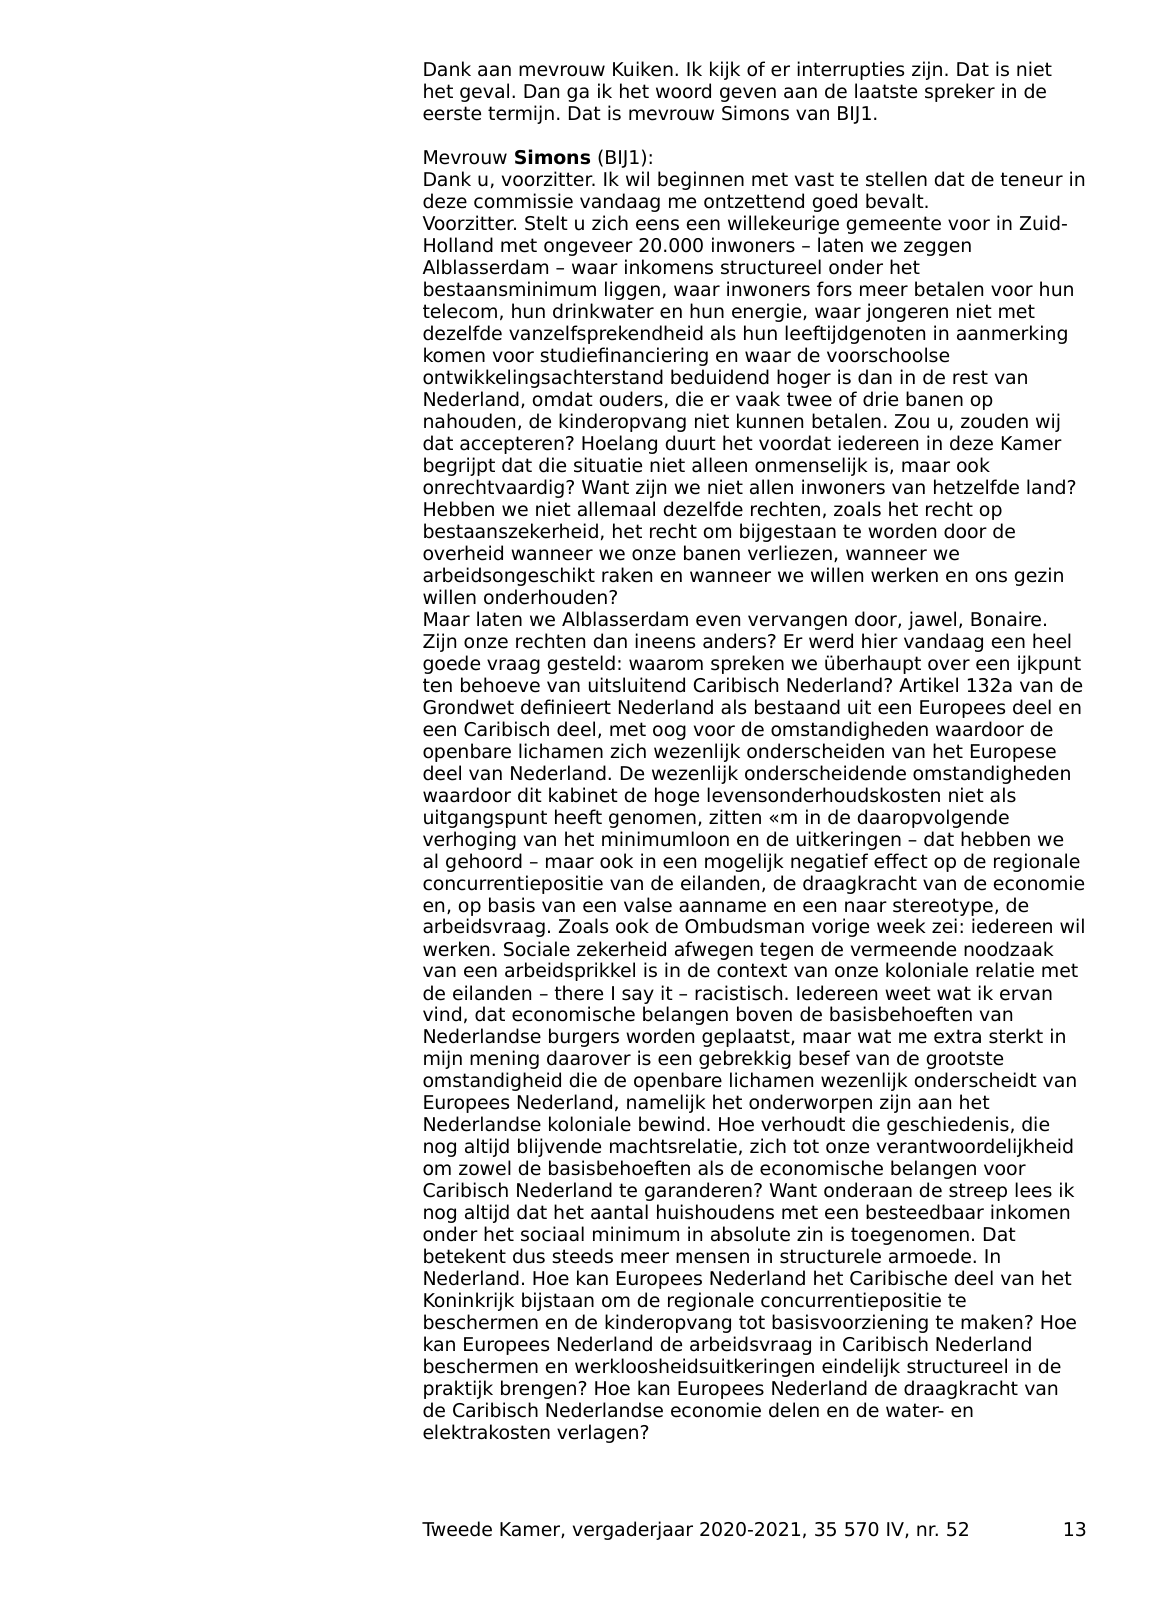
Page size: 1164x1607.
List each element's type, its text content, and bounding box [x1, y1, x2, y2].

text Maar laten we Alblasserdam even vervangen door, jawel, Bonaire. Zijn onze rechten dan ineens anders? Er werd hier vandaag een heel goede vraag gesteld: waarom spreken we überhaupt over een ijkpunt ten behoeve van uitsluitend Caribisch Nederland? Artikel 132a van de Grondwet definieert Nederland als bestaand uit een Europees deel en een Caribisch deel, met oog voor de omstandigheden waardoor de openbare lichamen zich wezenlijk onderscheiden van het Europese deel van Nederland. De wezenlijk onderscheidende omstandigheden waardoor dit kabinet de hoge levensonderhoudskosten niet als uitgangspunt heeft genomen, zitten «m in de daaropvolgende verhoging van het minimumloon en de uitkeringen – dat hebben we al gehoord – maar ook in een mogelijk negatief effect op de regionale concurrentiepositie van de eilanden, de draagkracht van de economie en, op basis van een valse aanname en een naar stereotype, de arbeidsvraag. Zoals ook de Ombudsman vorige week zei: iedereen wil werken. Sociale zekerheid afwegen tegen de vermeende noodzaak van een arbeidsprikkel is in de context van onze koloniale relatie met de eilanden – there I say it – racistisch. Iedereen weet wat ik ervan vind, dat economische belangen boven de basisbehoeften van Nederlandse burgers worden geplaatst, maar wat me extra sterkt in mijn mening daarover is een gebrekkig besef van de grootste omstandigheid die de openbare lichamen wezenlijk onderscheidt van Europees Nederland, namelijk het onderworpen zijn aan het Nederlandse koloniale bewind. Hoe verhoudt die geschiedenis, die nog altijd blijvende machtsrelatie, zich tot onze verantwoordelijkheid om zowel de basisbehoeften als de economische belangen voor Caribisch Nederland te garanderen? Want onderaan de streep lees ik nog altijd dat het aantal huishoudens met een besteedbaar inkomen onder het sociaal minimum in absolute zin is toegenomen. Dat betekent dus steeds meer mensen in structurele armoede. In Nederland. Hoe kan Europees Nederland het Caribische deel van het Koninkrijk bijstaan om de regionale concurrentiepositie te beschermen en de kinderopvang tot basisvoorziening te maken? Hoe kan Europees Nederland de arbeidsvraag in Caribisch Nederland beschermen en werkloosheidsuitkeringen eindelijk structureel in de praktijk brengen? Hoe kan Europees Nederland de draagkracht van de Caribisch Nederlandse economie delen en de water- en elektrakosten verlagen? [422, 609, 1087, 1444]
text Voorzitter. Stelt u zich eens een willekeurige gemeente voor in Zuid-Holland met ongeveer 20.000 inwoners – laten we zeggen Alblasserdam – waar inkomens structureel onder het bestaansminimum liggen, waar inwoners fors meer betalen voor hun telecom, hun drinkwater en hun energie, waar jongeren niet met dezelfde vanzelfsprekendheid als hun leeftijdgenoten in aanmerking komen voor studiefinanciering en waar de voorschoolse ontwikkelingsachterstand beduidend hoger is dan in de rest van Nederland, omdat ouders, die er vaak twee of drie banen op nahouden, de kinderopvang niet kunnen betalen. Zou u, zouden wij dat accepteren? Hoelang duurt het voordat iedereen in deze Kamer begrijpt dat die situatie niet alleen onmenselijk is, maar ook onrechtvaardig? Want zijn we niet allen inwoners van hetzelfde land? Hebben we niet allemaal dezelfde rechten, zoals het recht op bestaanszekerheid, het recht om bijgestaan te worden door de overheid wanneer we onze banen verliezen, wanneer we arbeidsongeschikt raken en wanneer we willen werken en ons gezin willen onderhouden? [422, 213, 1087, 609]
text Dank u, voorzitter. Ik wil beginnen met vast te stellen dat de teneur in deze commissie vandaag me ontzettend goed bevalt. [422, 169, 1087, 213]
text Mevrouw Simons (BIJ1): [422, 147, 1087, 169]
text Dank aan mevrouw Kuiken. Ik kijk of er interrupties zijn. Dat is niet het geval. Dan ga ik het woord geven aan de laatste spreker in de eerste termijn. Dat is mevrouw Simons van BIJ1. [422, 59, 1087, 125]
